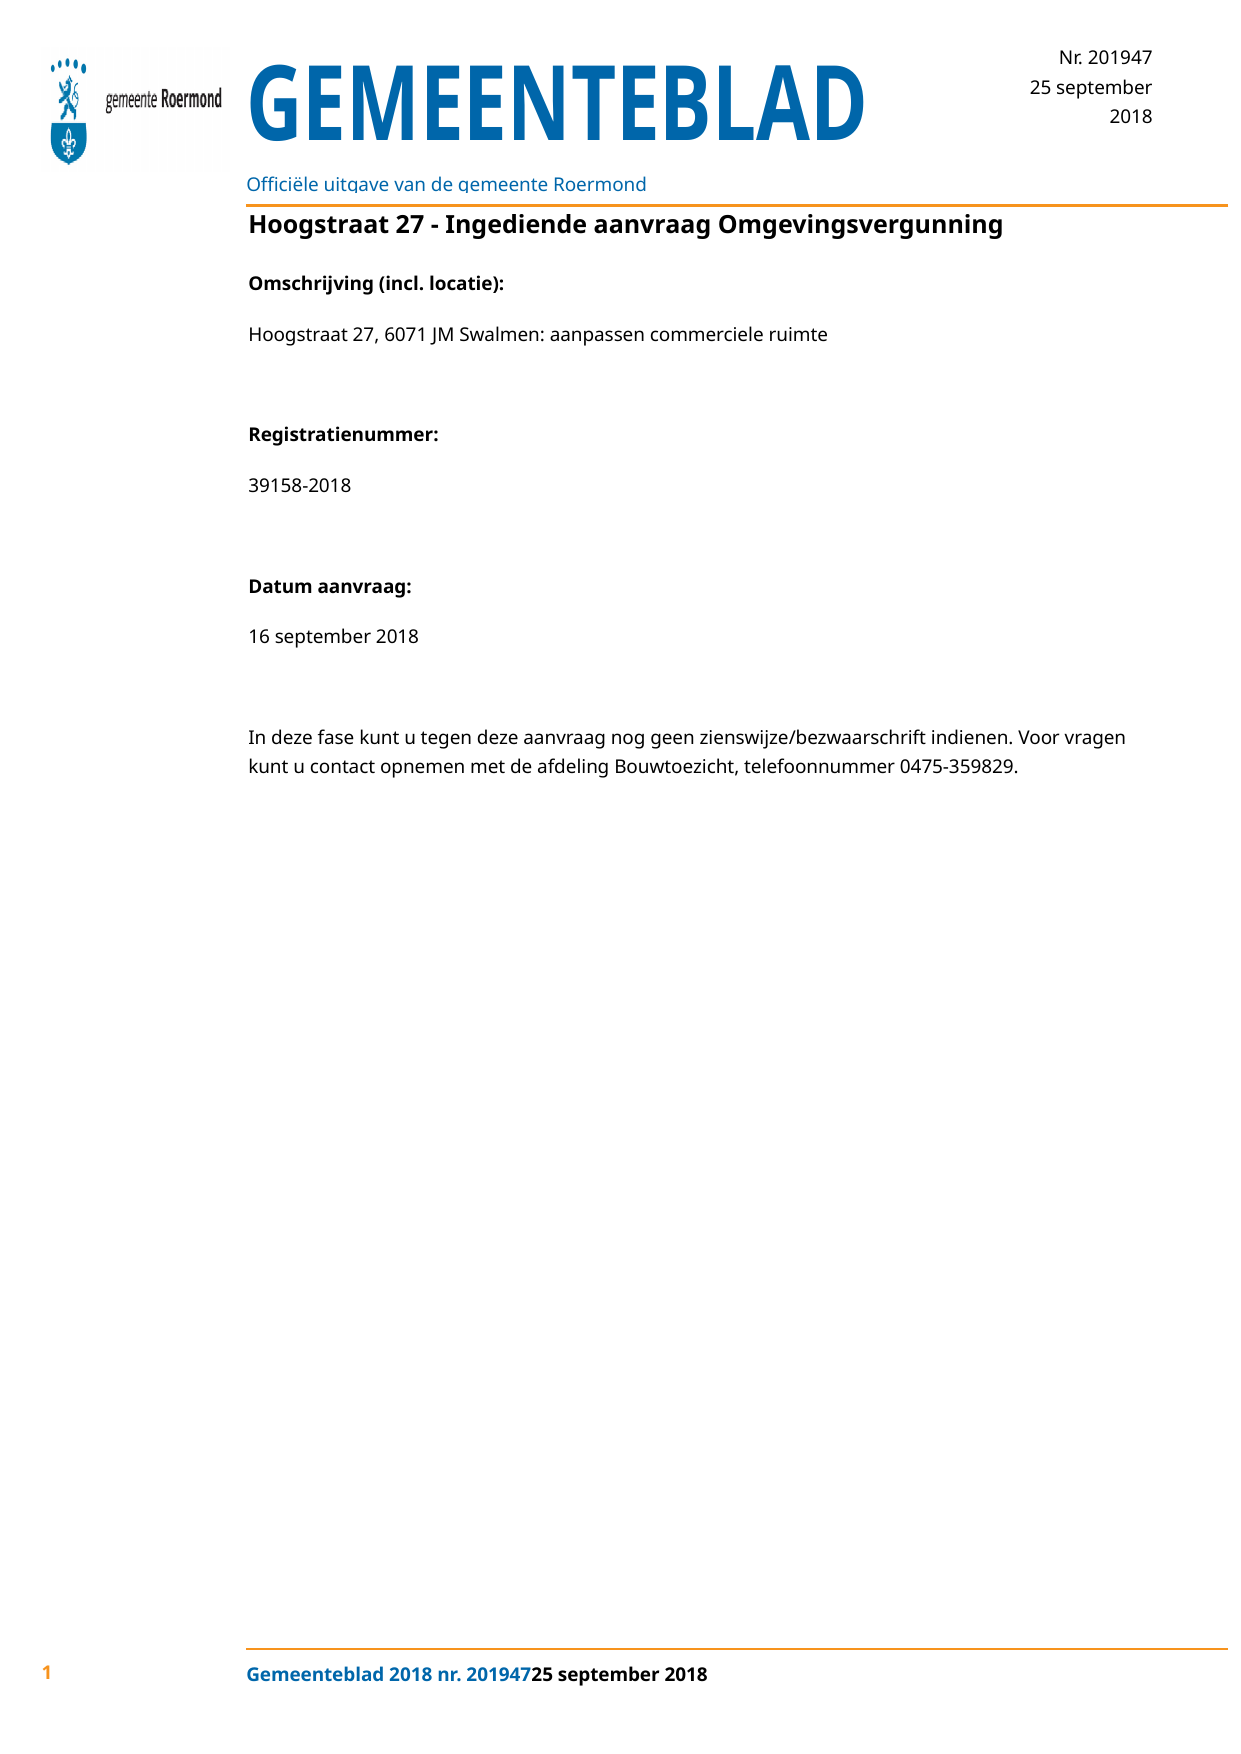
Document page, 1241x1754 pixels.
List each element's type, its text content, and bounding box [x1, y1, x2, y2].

text Omschrijving (incl. locatie): [248, 270, 1152, 296]
text In deze fase kunt u tegen deze aanvraag nog geen zienswijze/bezwaarschrift indienen. Voor vragen kunt u contact opnemen met de afdeling Bouwtoezicht, telefoonnummer 0475-359829. [248, 724, 1152, 779]
text Registratienummer: [248, 422, 1152, 447]
text 39158-2018 [248, 472, 1152, 498]
text Hoogstraat 27, 6071 JM Swalmen: aanpassen commerciele ruimte [248, 321, 1152, 346]
picture [41, 47, 231, 172]
text 16 september 2018 [248, 623, 1152, 649]
text Hoogstraat 27 - Ingediende aanvraag Omgevingsvergunning [248, 207, 1152, 241]
text Datum aanvraag: [248, 573, 1152, 598]
